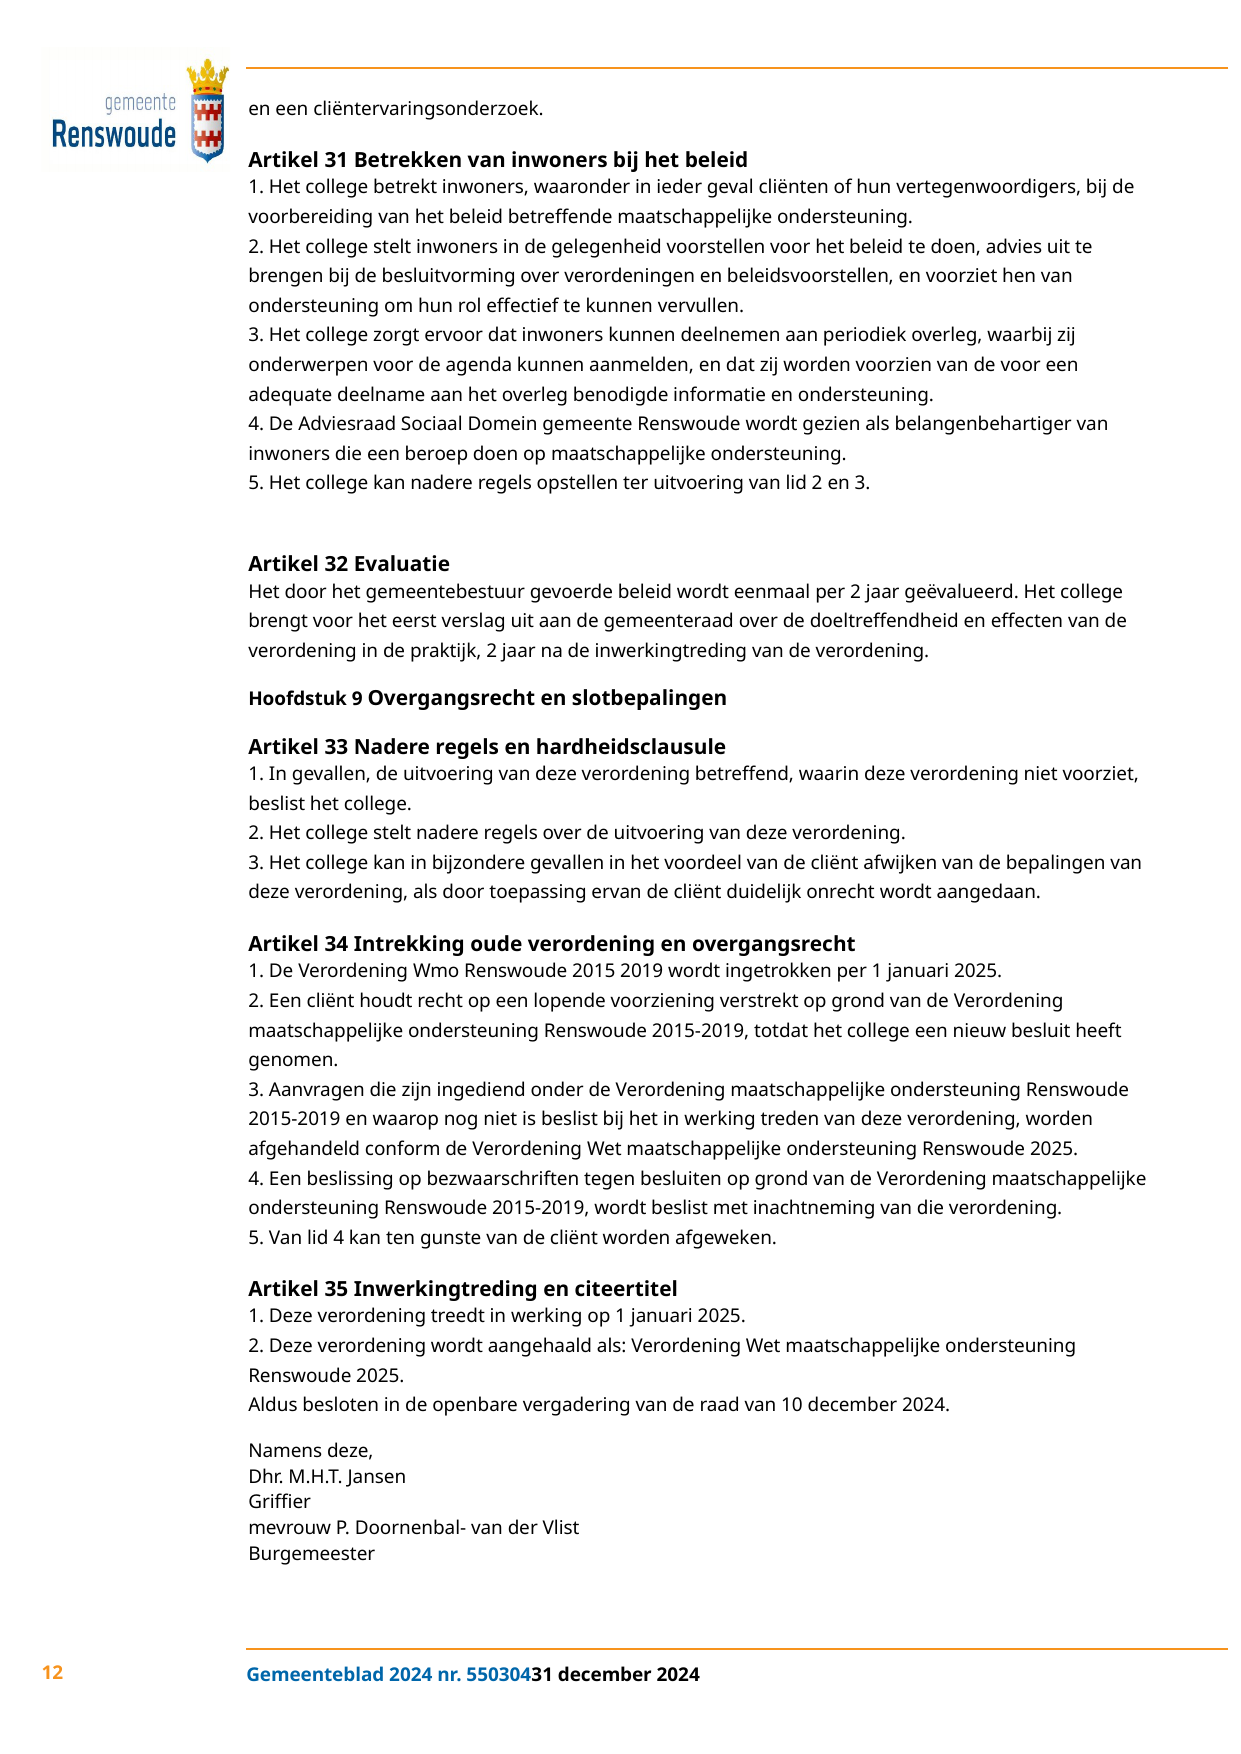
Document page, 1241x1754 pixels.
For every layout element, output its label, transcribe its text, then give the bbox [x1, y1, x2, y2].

picture [41, 47, 231, 172]
text 2. Het college stelt nadere regels over de uitvoering van deze verordening. [248, 819, 1152, 845]
text mevrouw P. Doornenbal- van der Vlist [248, 1514, 1152, 1540]
text Artikel 35 Inwerkingtreding en citeertitel [248, 1274, 1152, 1303]
text Het door het gemeentebestuur gevoerde beleid wordt eenmaal per 2 jaar geëvalueerd. Het college brengt voor het eerst verslag uit aan de gemeenteraad over de doeltreffendheid en effecten van de verordening in de praktijk, 2 jaar na de inwerkingtreding van de verordening. [248, 578, 1152, 663]
text 4. De Adviesraad Sociaal Domein gemeente Renswoude wordt gezien als belangenbehartiger van inwoners die een beroep doen op maatschappelijke ondersteuning. [248, 410, 1152, 466]
text 4. Een beslissing op bezwaarschriften tegen besluiten op grond van de Verordening maatschappelijke ondersteuning Renswoude 2015-2019, wordt beslist met inachtneming van die verordening. [248, 1165, 1152, 1220]
text Namens deze, [248, 1437, 1152, 1463]
text 1. Deze verordening treedt in werking op 1 januari 2025. [248, 1303, 1152, 1328]
text 5. Van lid 4 kan ten gunste van de cliënt worden afgeweken. [248, 1224, 1152, 1249]
text 1. In gevallen, de uitvoering van deze verordening betreffend, waarin deze verordening niet voorziet, beslist het college. [248, 760, 1152, 816]
text 3. Het college kan in bijzondere gevallen in het voordeel van de cliënt afwijken van de bepalingen van deze verordening, als door toepassing ervan de cliënt duidelijk onrecht wordt aangedaan. [248, 849, 1152, 904]
text Griffier [248, 1488, 1152, 1514]
text 1. De Verordening Wmo Renswoude 2015 2019 wordt ingetrokken per 1 januari 2025. [248, 958, 1152, 983]
text Burgemeester [248, 1540, 1152, 1566]
text Dhr. M.H.T. Jansen [248, 1463, 1152, 1488]
text Artikel 32 Evaluatie [248, 549, 1152, 578]
text Artikel 34 Intrekking oude verordening en overgangsrecht [248, 929, 1152, 958]
text Artikel 33 Nadere regels en hardheidsclausule [248, 732, 1152, 760]
text 2. Een cliënt houdt recht op een lopende voorziening verstrekt op grond van de Verordening maatschappelijke ondersteuning Renswoude 2015-2019, totdat het college een nieuw besluit heeft genomen. [248, 987, 1152, 1072]
text 5. Het college kan nadere regels opstellen ter uitvoering van lid 2 en 3. [248, 469, 1152, 495]
text 2. Het college stelt inwoners in de gelegenheid voorstellen voor het beleid te doen, advies uit te brengen bij de besluitvorming over verordeningen en beleidsvoorstellen, en voorziet hen van ondersteuning om hun rol effectief te kunnen vervullen. [248, 233, 1152, 318]
text 3. Het college zorgt ervoor dat inwoners kunnen deelnemen aan periodiek overleg, waarbij zij onderwerpen voor de agenda kunnen aanmelden, en dat zij worden voorzien van de voor een adequate deelname aan het overleg benodigde informatie en ondersteuning. [248, 322, 1152, 406]
text Hoofdstuk 9 Overgangsrecht en slotbepalingen [248, 683, 1152, 711]
text 1. Het college betrekt inwoners, waaronder in ieder geval cliënten of hun vertegenwoordigers, bij de voorbereiding van het beleid betreffende maatschappelijke ondersteuning. [248, 174, 1152, 229]
text 3. Aanvragen die zijn ingediend onder de Verordening maatschappelijke ondersteuning Renswoude 2015-2019 en waarop nog niet is beslist bij het in werking treden van deze verordening, worden afgehandeld conform de Verordening Wet maatschappelijke ondersteuning Renswoude 2025. [248, 1076, 1152, 1161]
text Aldus besloten in de openbare vergadering van de raad van 10 december 2024. [248, 1391, 1152, 1417]
text 2. Deze verordening wordt aangehaald als: Verordening Wet maatschappelijke ondersteuning Renswoude 2025. [248, 1332, 1152, 1388]
text en een cliëntervaringsonderzoek. [248, 95, 1152, 121]
text Artikel 31 Betrekken van inwoners bij het beleid [248, 145, 1152, 174]
